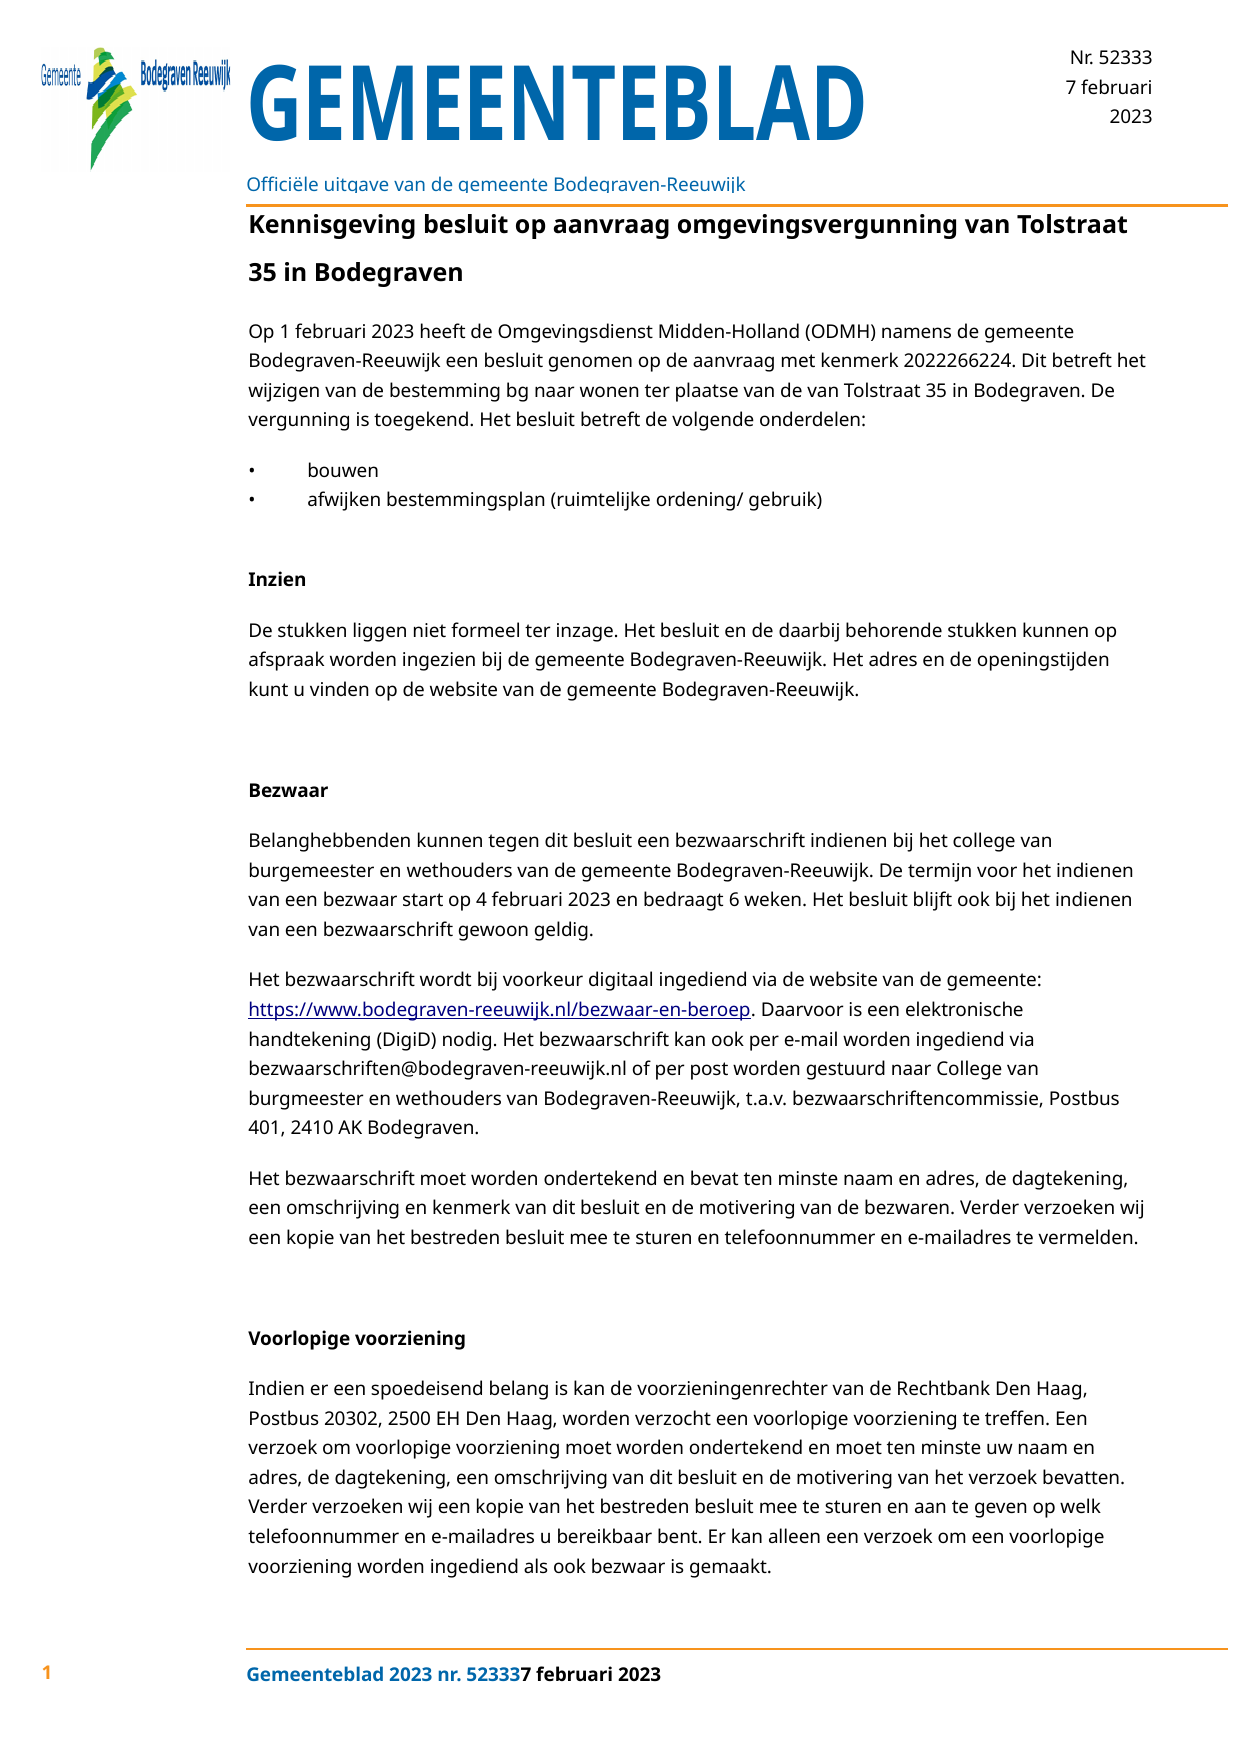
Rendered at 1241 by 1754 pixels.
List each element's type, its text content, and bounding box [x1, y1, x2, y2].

text Belanghebbenden kunnen tegen dit besluit een bezwaarschrift indienen bij het college van burgemeester en wethouders van de gemeente Bodegraven-Reeuwijk. De termijn voor het indienen van een bezwaar start op 4 februari 2023 en bedraagt 6 weken. Het besluit blijft ook bij het indienen van een bezwaarschrift gewoon geldig. [248, 827, 1152, 942]
picture [41, 47, 231, 172]
text Kennisgeving besluit op aanvraag omgevingsvergunning van Tolstraat 35 in Bodegraven [248, 207, 1152, 288]
text Op 1 februari 2023 heeft de Omgevingsdienst Midden-Holland (ODMH) namens de gemeente Bodegraven-Reeuwijk een besluit genomen op de aanvraag met kenmerk 2022266224. Dit betreft het wijzigen van de bestemming bg naar wonen ter plaatse van de van Tolstraat 35 in Bodegraven. De vergunning is toegekend. Het besluit betreft de volgende onderdelen: [248, 318, 1152, 432]
text Voorlopige voorziening [248, 1325, 1152, 1351]
text Het bezwaarschrift moet worden ondertekend en bevat ten minste naam en adres, de dagtekening, een omschrijving en kenmerk van dit besluit en de motivering van de bezwaren. Verder verzoeken wij een kopie van het bestreden besluit mee te sturen en telefoonnummer en e-mailadres te vermelden. [248, 1165, 1152, 1250]
text Indien er een spoedeisend belang is kan de voorzieningenrechter van de Rechtbank Den Haag, Postbus 20302, 2500 EH Den Haag, worden verzocht een voorlopige voorziening te treffen. Een verzoek om voorlopige voorziening moet worden ondertekend en moet ten minste uw naam en adres, de dagtekening, een omschrijving van dit besluit en de motivering van het verzoek bevatten. Verder verzoeken wij een kopie van het bestreden besluit mee te sturen en aan te geven op welk telefoonnummer en e-mailadres u bereikbaar bent. Er kan alleen een verzoek om een voorlopige voorziening worden ingediend als ook bezwaar is gemaakt. [248, 1375, 1152, 1579]
text Het bezwaarschrift wordt bij voorkeur digitaal ingediend via de website van de gemeente: https://www.bodegraven-reeuwijk.nl/bezwaar-en-beroep. Daarvoor is een elektronische handtekening (DigiD) nodig. Het bezwaarschrift kan ook per e-mail worden ingediend via bezwaarschriften@bodegraven-reeuwijk.nl of per post worden gestuurd naar College van burgmeester en wethouders van Bodegraven-Reeuwijk, t.a.v. bezwaarschriftencommissie, Postbus 401, 2410 AK Bodegraven. [248, 967, 1152, 1140]
list afwijken bestemmingsplan (ruimtelijke ordening/ gebruik) [248, 487, 1152, 512]
text Inzien [248, 567, 1152, 592]
text Bezwaar [248, 777, 1152, 803]
list bouwen [248, 457, 1152, 483]
text De stukken liggen niet formeel ter inzage. Het besluit en de daarbij behorende stukken kunnen op afspraak worden ingezien bij de gemeente Bodegraven-Reeuwijk. Het adres en de openingstijden kunt u vinden op de website van de gemeente Bodegraven-Reeuwijk. [248, 617, 1152, 702]
